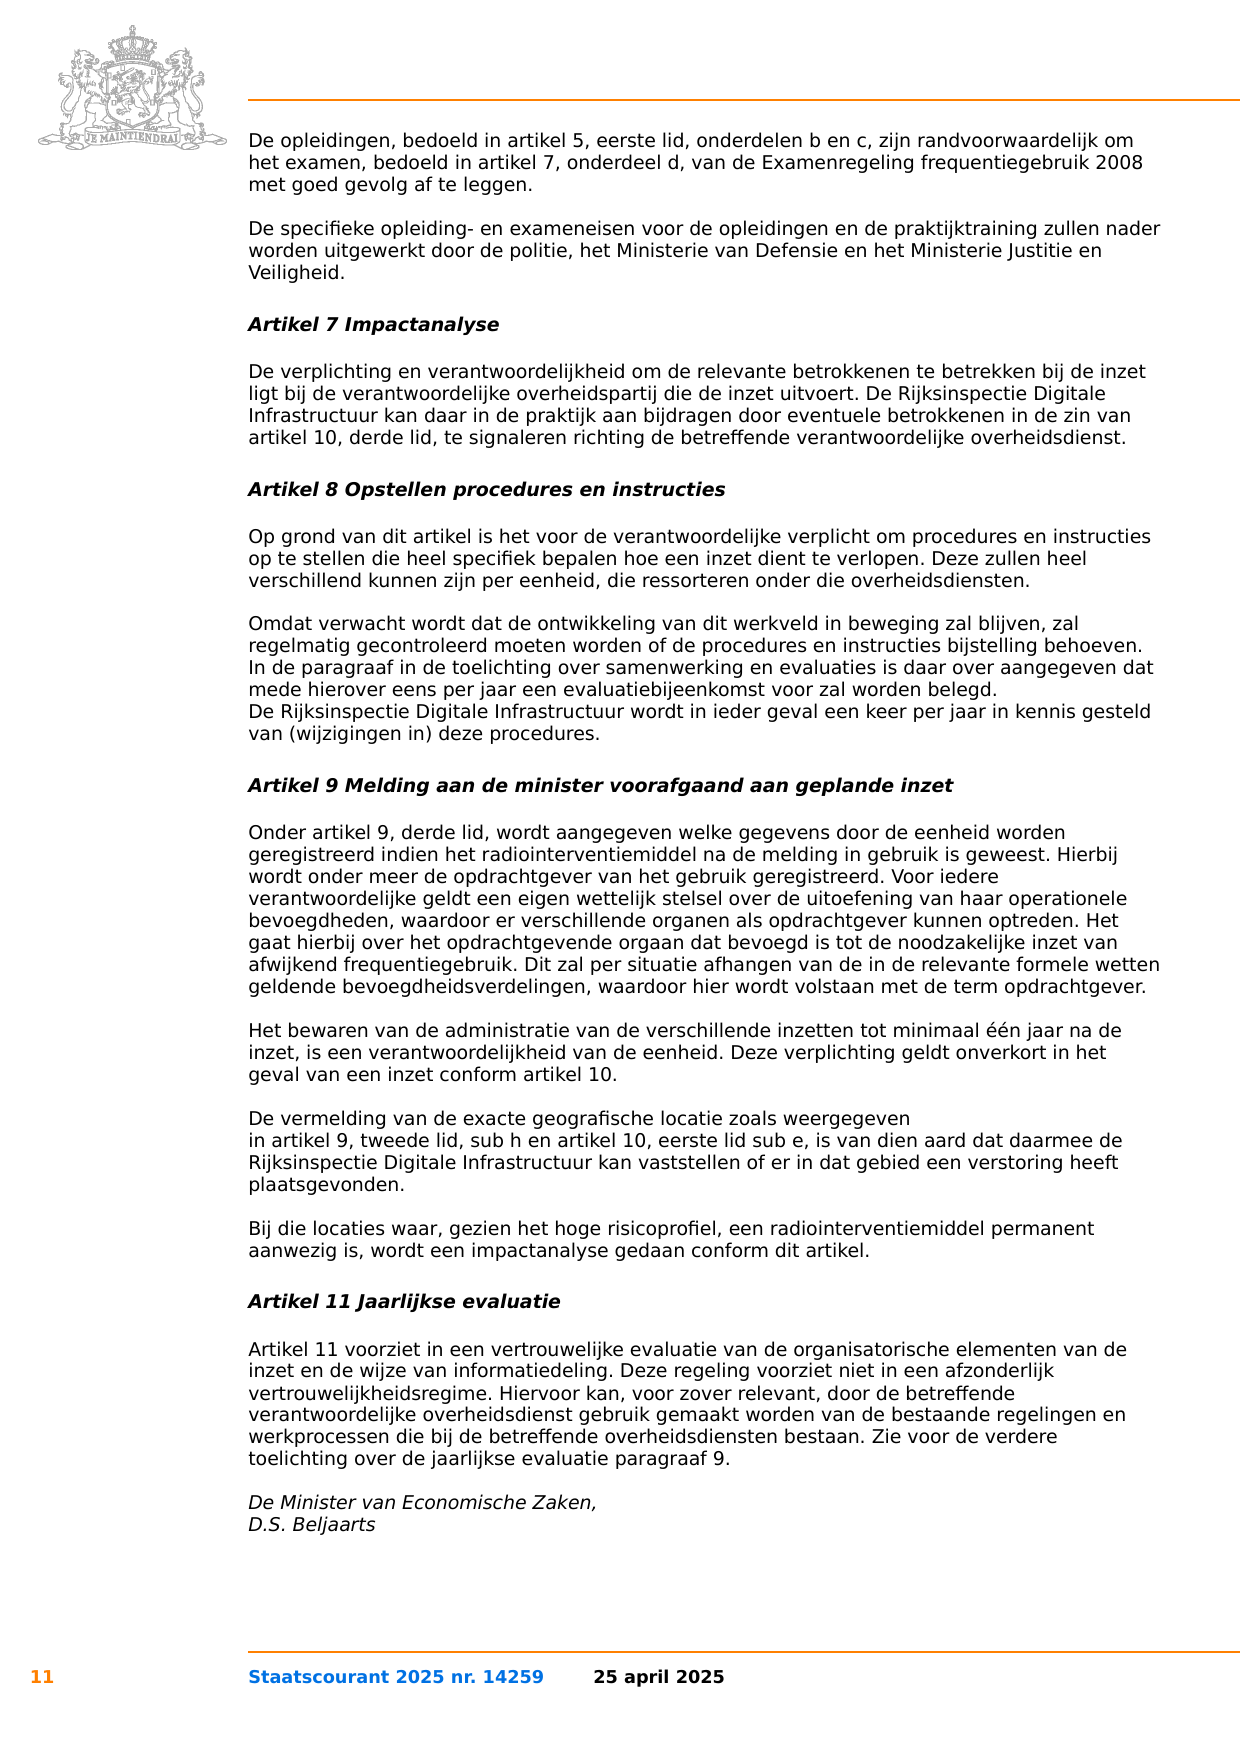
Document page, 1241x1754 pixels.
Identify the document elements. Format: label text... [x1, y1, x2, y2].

text Omdat verwacht wordt dat de ontwikkeling van dit werkveld in beweging zal blijven, zal regelmatig gecontroleerd moeten worden of de procedures en instructies bijstelling behoeven. In de paragraaf in de toelichting over samenwerking en evaluaties is daar over aangegeven dat mede hierover eens per jaar een evaluatiebijeenkomst voor zal worden belegd. [248, 613, 1163, 701]
text De Rijksinspectie Digitale Infrastructuur wordt in ieder geval een keer per jaar in kennis gesteld van (wijzigingen in) deze procedures. [248, 701, 1163, 745]
text Op grond van dit artikel is het voor de verantwoordelijke verplicht om procedures en instructies op te stellen die heel specifiek bepalen hoe een inzet dient te verlopen. Deze zullen heel verschillend kunnen zijn per eenheid, die ressorteren onder die overheidsdiensten. [248, 526, 1163, 591]
text De specifieke opleiding- en exameneisen voor de opleidingen en de praktijktraining zullen nader worden uitgewerkt door de politie, het Ministerie van Defensie en het Ministerie Justitie en Veiligheid. [248, 218, 1163, 284]
subtitle Artikel 7 Impactanalyse [248, 314, 1163, 336]
subtitle Artikel 8 Opstellen procedures en instructies [248, 478, 1163, 501]
text De Minister van Economische Zaken, D.S. Beljaarts [248, 1492, 1163, 1536]
text De verplichting en verantwoordelijkheid om de relevante betrokkenen te betrekken bij de inzet ligt bij de verantwoordelijke overheidspartij die de inzet uitvoert. De Rijksinspectie Digitale Infrastructuur kan daar in de praktijk aan bijdragen door eventuele betrokkenen in de zin van artikel 10, derde lid, te signaleren richting de betreffende verantwoordelijke overheidsdienst. [248, 361, 1163, 448]
text in artikel 9, tweede lid, sub h en artikel 10, eerste lid sub e, is van dien aard dat daarmee de Rijksinspectie Digitale Infrastructuur kan vaststellen of er in dat gebied een verstoring heeft plaatsgevonden. [248, 1130, 1163, 1196]
text Het bewaren van de administratie van de verschillende inzetten tot minimaal één jaar na de inzet, is een verantwoordelijkheid van de eenheid. Deze verplichting geldt onverkort in het geval van een inzet conform artikel 10. [248, 1020, 1163, 1086]
text De vermelding van de exacte geografische locatie zoals weergegeven [248, 1108, 1163, 1130]
text Bij die locaties waar, gezien het hoge risicoprofiel, een radiointerventiemiddel permanent aanwezig is, wordt een impactanalyse gedaan conform dit artikel. [248, 1217, 1163, 1261]
text De opleidingen, bedoeld in artikel 5, eerste lid, onderdelen b en c, zijn randvoorwaardelijk om het examen, bedoeld in artikel 7, onderdeel d, van de Examenregeling frequentiegebruik 2008 met goed gevolg af te leggen. [248, 130, 1163, 196]
subtitle Artikel 11 Jaarlijkse evaluatie [248, 1291, 1163, 1313]
subtitle Artikel 9 Melding aan de minister voorafgaand aan geplande inzet [248, 775, 1163, 797]
picture [38, 25, 227, 150]
text Artikel 11 voorziet in een vertrouwelijke evaluatie van de organisatorische elementen van de inzet en de wijze van informatiedeling. Deze regeling voorziet niet in een afzonderlijk vertrouwelijkheidsregime. Hiervoor kan, voor zover relevant, door de betreffende verantwoordelijke overheidsdienst gebruik gemaakt worden van de bestaande regelingen en werkprocessen die bij de betreffende overheidsdiensten bestaan. Zie voor de verdere toelichting over de jaarlijkse evaluatie paragraaf 9. [248, 1338, 1163, 1470]
text Onder artikel 9, derde lid, wordt aangegeven welke gegevens door de eenheid worden geregistreerd indien het radiointerventiemiddel na de melding in gebruik is geweest. Hierbij wordt onder meer de opdrachtgever van het gebruik geregistreerd. Voor iedere verantwoordelijke geldt een eigen wettelijk stelsel over de uitoefening van haar operationele bevoegdheden, waardoor er verschillende organen als opdrachtgever kunnen optreden. Het gaat hierbij over het opdrachtgevende orgaan dat bevoegd is tot de noodzakelijke inzet van afwijkend frequentiegebruik. Dit zal per situatie afhangen van de in de relevante formele wetten geldende bevoegdheidsverdelingen, waardoor hier wordt volstaan met de term opdrachtgever. [248, 822, 1163, 998]
